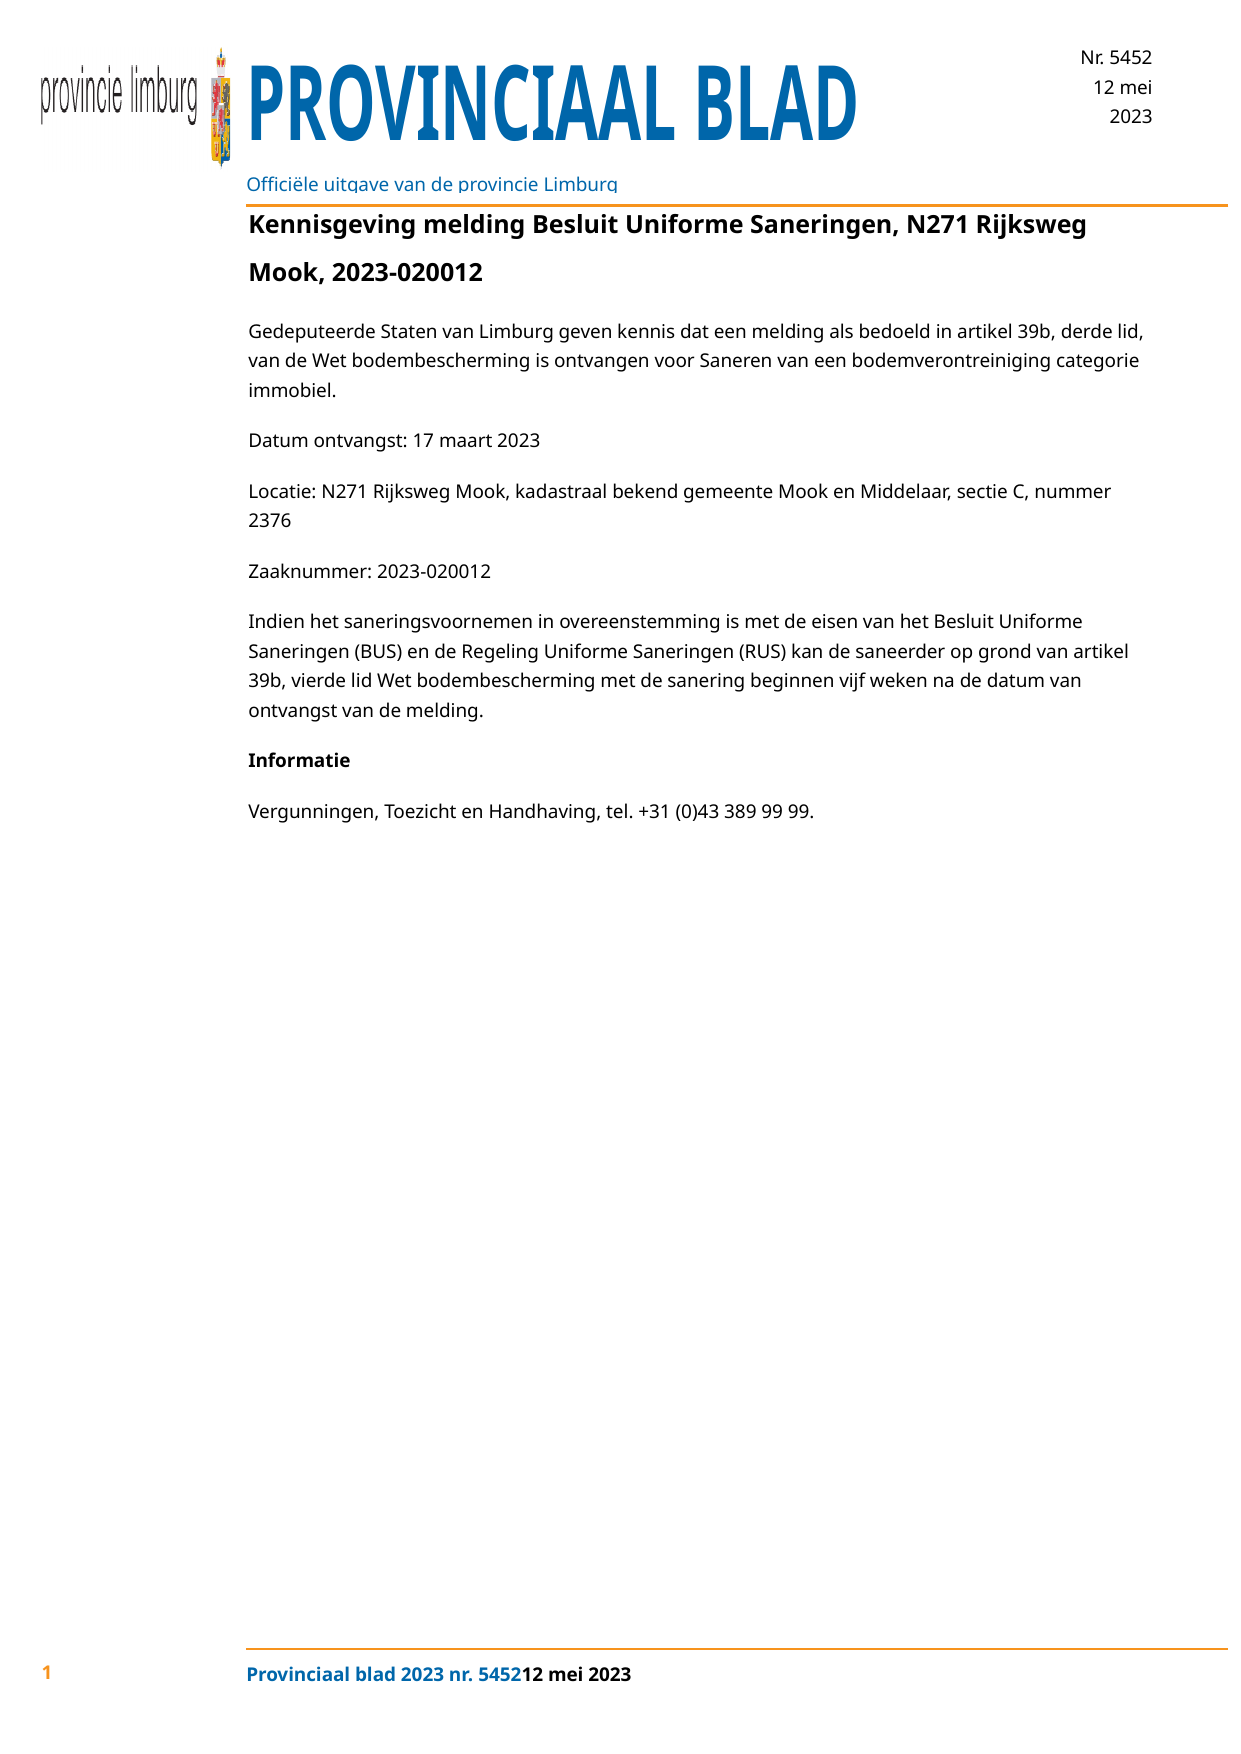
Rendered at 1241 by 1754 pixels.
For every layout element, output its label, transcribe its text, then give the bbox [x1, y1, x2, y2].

text Indien het saneringsvoornemen in overeenstemming is met de eisen van het Besluit Uniforme Saneringen (BUS) en de Regeling Uniforme Saneringen (RUS) kan de saneerder op grond van artikel 39b, vierde lid Wet bodembescherming met de sanering beginnen vijf weken na de datum van ontvangst van de melding. [248, 608, 1152, 723]
text Datum ontvangst: 17 maart 2023 [248, 427, 1152, 453]
text Locatie: N271 Rijksweg Mook, kadastraal bekend gemeente Mook en Middelaar, sectie C, nummer 2376 [248, 478, 1152, 533]
picture [41, 47, 231, 172]
text Vergunningen, Toezicht en Handhaving, tel. +31 (0)43 389 99 99. [248, 798, 1152, 824]
text Informatie [248, 747, 1152, 773]
text Zaaknummer: 2023-020012 [248, 558, 1152, 584]
text Kennisgeving melding Besluit Uniforme Saneringen, N271 Rijksweg Mook, 2023-020012 [248, 207, 1152, 288]
text Gedeputeerde Staten van Limburg geven kennis dat een melding als bedoeld in artikel 39b, derde lid, van de Wet bodembescherming is ontvangen voor Saneren van een bodemverontreiniging categorie immobiel. [248, 318, 1152, 403]
